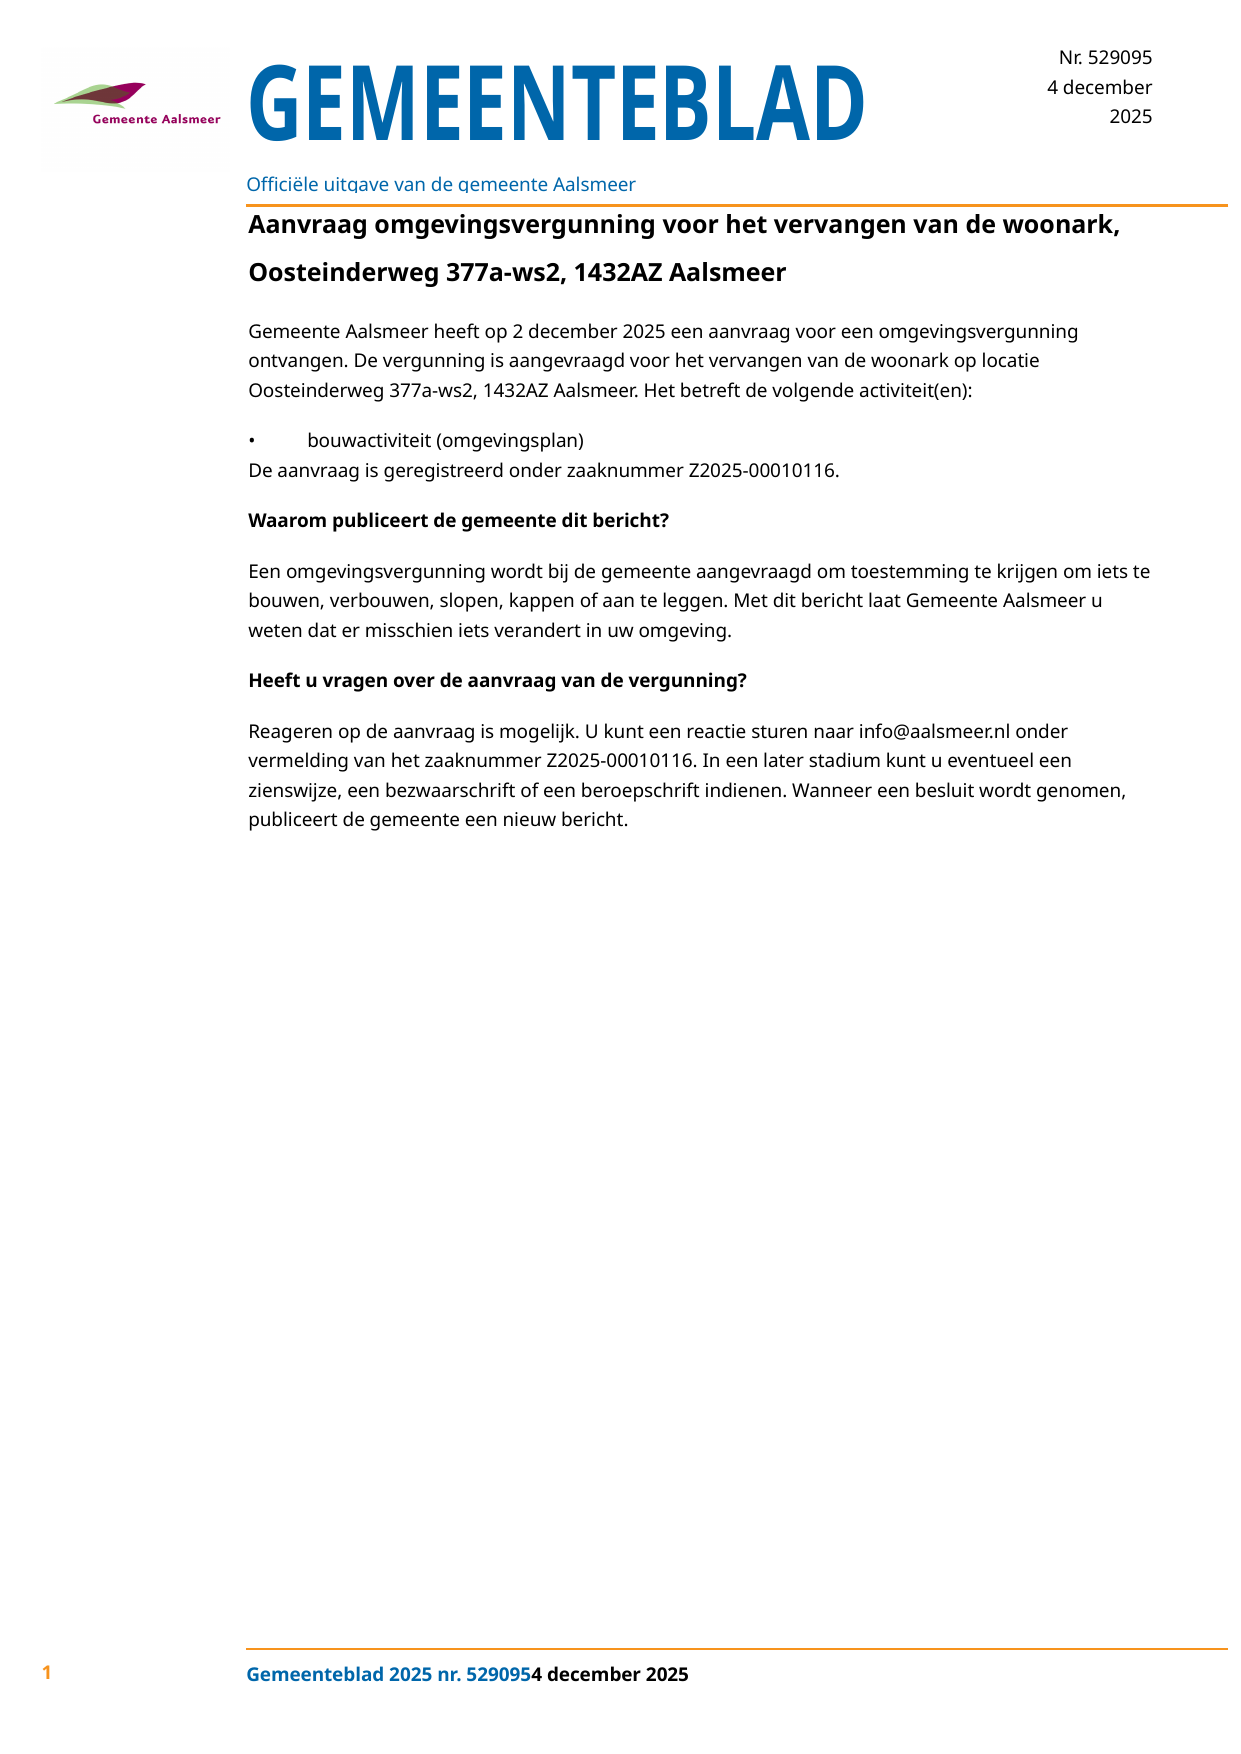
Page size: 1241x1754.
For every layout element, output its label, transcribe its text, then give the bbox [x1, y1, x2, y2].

text Heeft u vragen over de aanvraag van de vergunning? [248, 667, 1152, 693]
text Een omgevingsvergunning wordt bij de gemeente aangevraagd om toestemming te krijgen om iets te bouwen, verbouwen, slopen, kappen of aan te leggen. Met dit bericht laat Gemeente Aalsmeer u weten dat er misschien iets verandert in uw omgeving. [248, 558, 1152, 643]
text Aanvraag omgevingsvergunning voor het vervangen van de woonark, Oosteinderweg 377a-ws2, 1432AZ Aalsmeer [248, 207, 1152, 288]
text De aanvraag is geregistreerd onder zaaknummer Z2025-00010116. [248, 457, 1152, 483]
text Gemeente Aalsmeer heeft op 2 december 2025 een aanvraag voor een omgevingsvergunning ontvangen. De vergunning is aangevraagd voor het vervangen van de woonark op locatie Oosteinderweg 377a-ws2, 1432AZ Aalsmeer. Het betreft de volgende activiteit(en): [248, 318, 1152, 403]
text Reageren op de aanvraag is mogelijk. U kunt een reactie sturen naar info@aalsmeer.nl onder vermelding van het zaaknummer Z2025-00010116. In een later stadium kunt u eventueel een zienswijze, een bezwaarschrift of een beroepschrift indienen. Wanneer een besluit wordt genomen, publiceert de gemeente een nieuw bericht. [248, 718, 1152, 832]
text Waarom publiceert de gemeente dit bericht? [248, 507, 1152, 533]
picture [41, 47, 231, 172]
list bouwactiviteit (omgevingsplan) [248, 427, 1152, 453]
